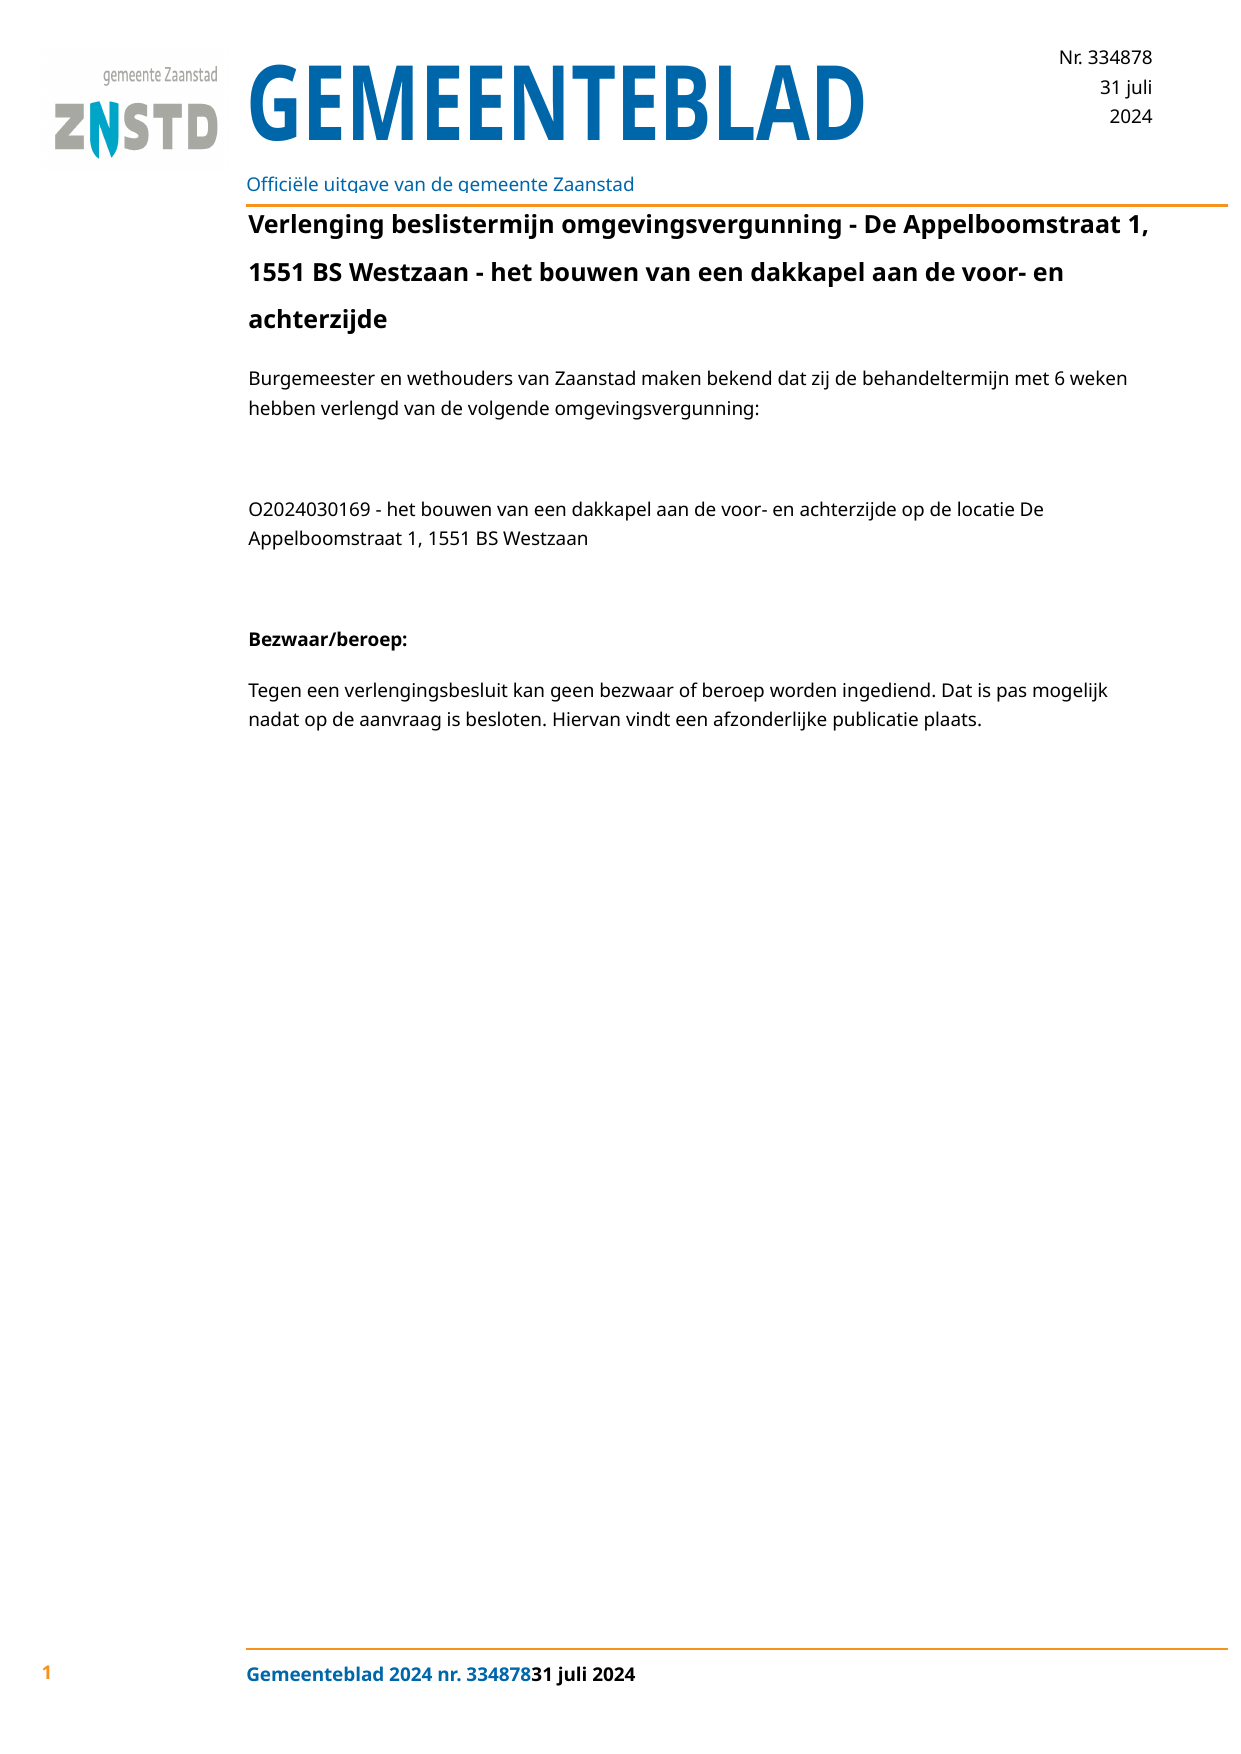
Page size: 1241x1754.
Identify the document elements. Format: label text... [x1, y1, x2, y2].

text Verlenging beslistermijn omgevingsvergunning - De Appelboomstraat 1, 1551 BS Westzaan - het bouwen van een dakkapel aan de voor- en achterzijde [248, 207, 1152, 336]
picture [41, 47, 231, 172]
text Tegen een verlengingsbesluit kan geen bezwaar of beroep worden ingediend. Dat is pas mogelijk nadat op de aanvraag is besloten. Hiervan vindt een afzonderlijke publicatie plaats. [248, 677, 1152, 732]
text O2024030169 - het bouwen van een dakkapel aan de voor- en achterzijde op de locatie De Appelboomstraat 1, 1551 BS Westzaan [248, 496, 1152, 551]
text Burgemeester en wethouders van Zaanstad maken bekend dat zij de behandeltermijn met 6 weken hebben verlengd van de volgende omgevingsvergunning: [248, 366, 1152, 421]
text Bezwaar/beroep: [248, 626, 1152, 652]
